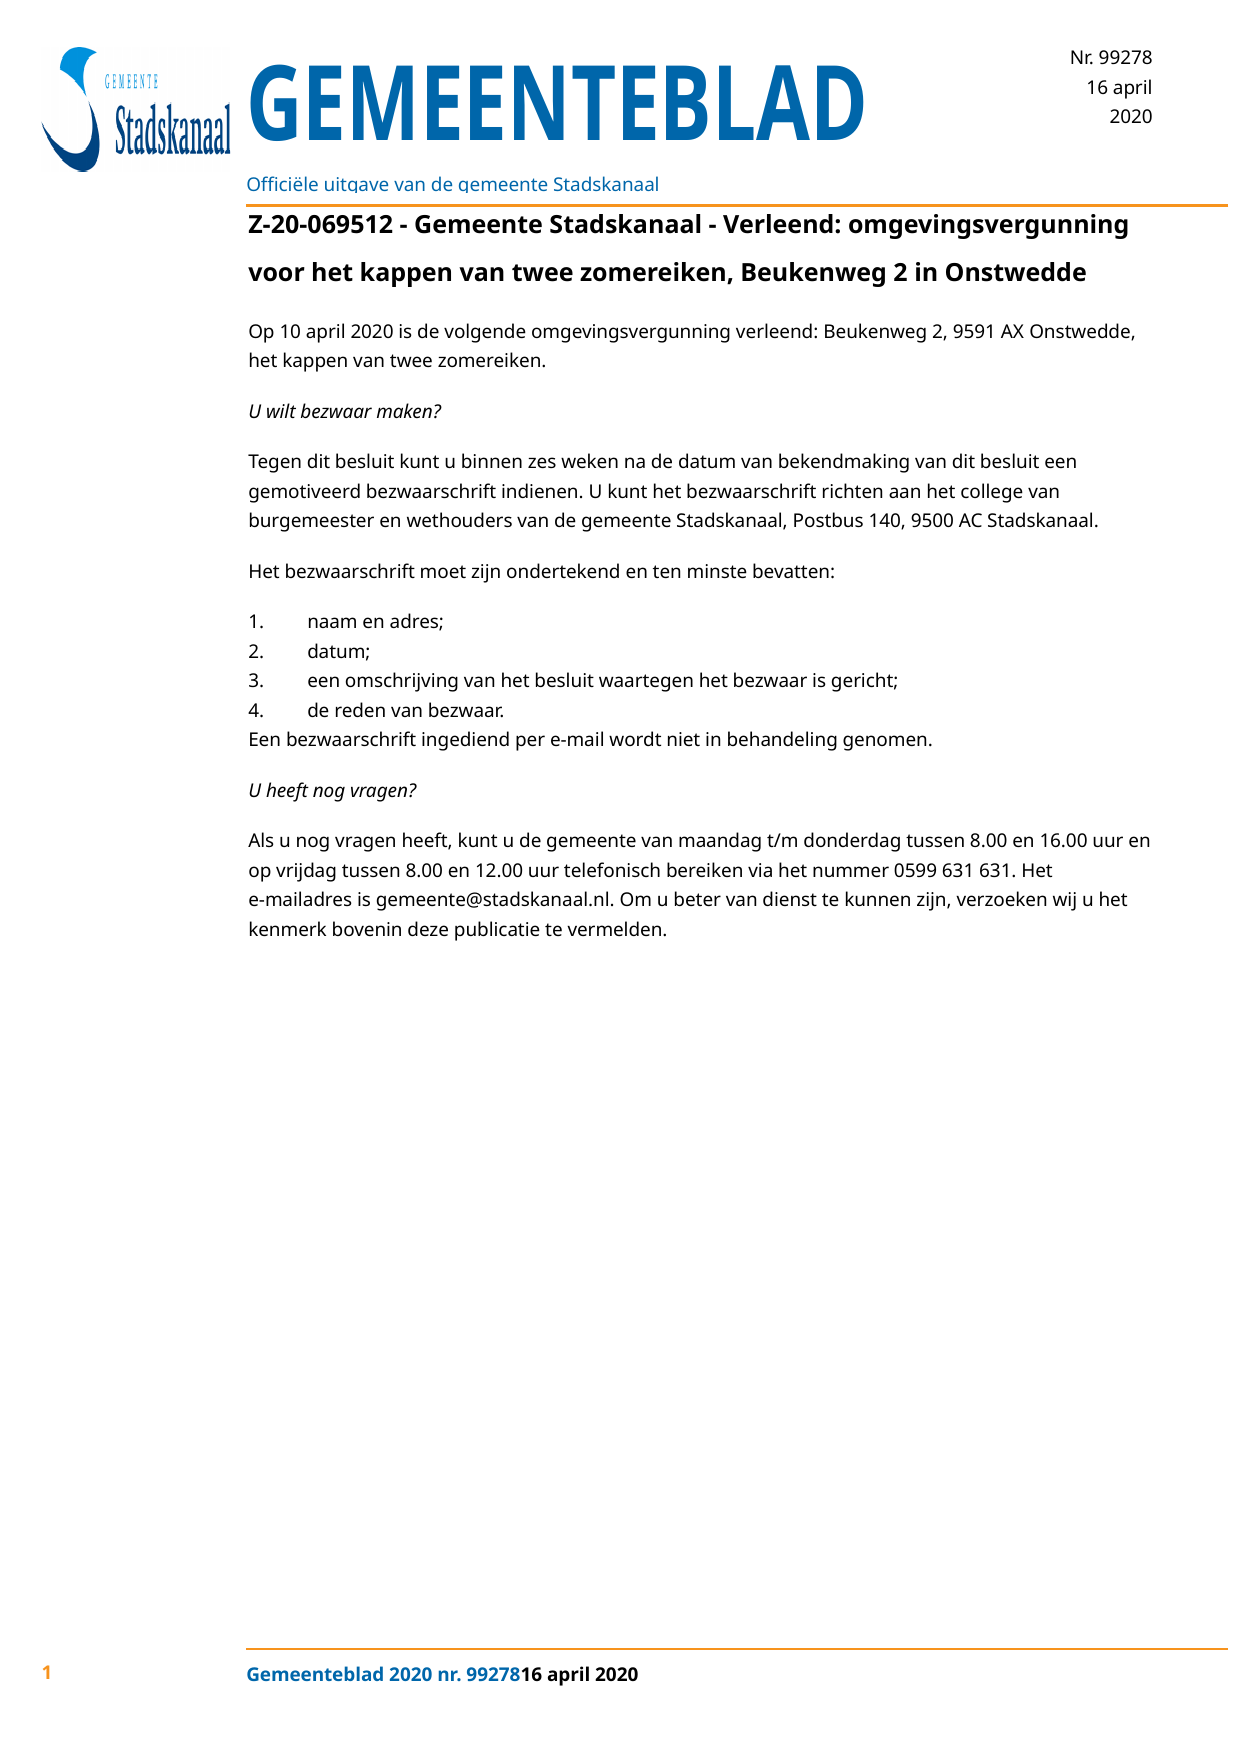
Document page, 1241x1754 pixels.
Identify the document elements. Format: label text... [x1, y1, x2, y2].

text U heeft nog vragen? [248, 777, 1152, 803]
text Tegen dit besluit kunt u binnen zes weken na de datum van bekendmaking van dit besluit een gemotiveerd bezwaarschrift indienen. U kunt het bezwaarschrift richten aan het college van burgemeester en wethouders van de gemeente Stadskanaal, Postbus 140, 9500 AC Stadskanaal. [248, 448, 1152, 533]
picture [41, 47, 231, 172]
text Z-20-069512 - Gemeente Stadskanaal - Verleend: omgevingsvergunning voor het kappen van twee zomereiken, Beukenweg 2 in Onstwedde [248, 207, 1152, 288]
text U wilt bezwaar maken? [248, 398, 1152, 424]
text Als u nog vragen heeft, kunt u de gemeente van maandag t/m donderdag tussen 8.00 en 16.00 uur en op vrijdag tussen 8.00 en 12.00 uur telefonisch bereiken via het nummer 0599 631 631. Het e‑mailadres is gemeente@stadskanaal.nl. Om u beter van dienst te kunnen zijn, verzoeken wij u het kenmerk bovenin deze publicatie te vermelden. [248, 827, 1152, 942]
list een omschrijving van het besluit waartegen het bezwaar is gericht; [248, 667, 1152, 693]
list naam en adres; [248, 608, 1152, 634]
text Een bezwaarschrift ingediend per e-mail wordt niet in behandeling genomen. [248, 727, 1152, 752]
list datum; [248, 638, 1152, 664]
list de reden van bezwaar. [248, 697, 1152, 723]
text Het bezwaarschrift moet zijn ondertekend en ten minste bevatten: [248, 558, 1152, 584]
text Op 10 april 2020 is de volgende omgevingsvergunning verleend: Beukenweg 2, 9591 AX Onstwedde, het kappen van twee zomereiken. [248, 318, 1152, 373]
